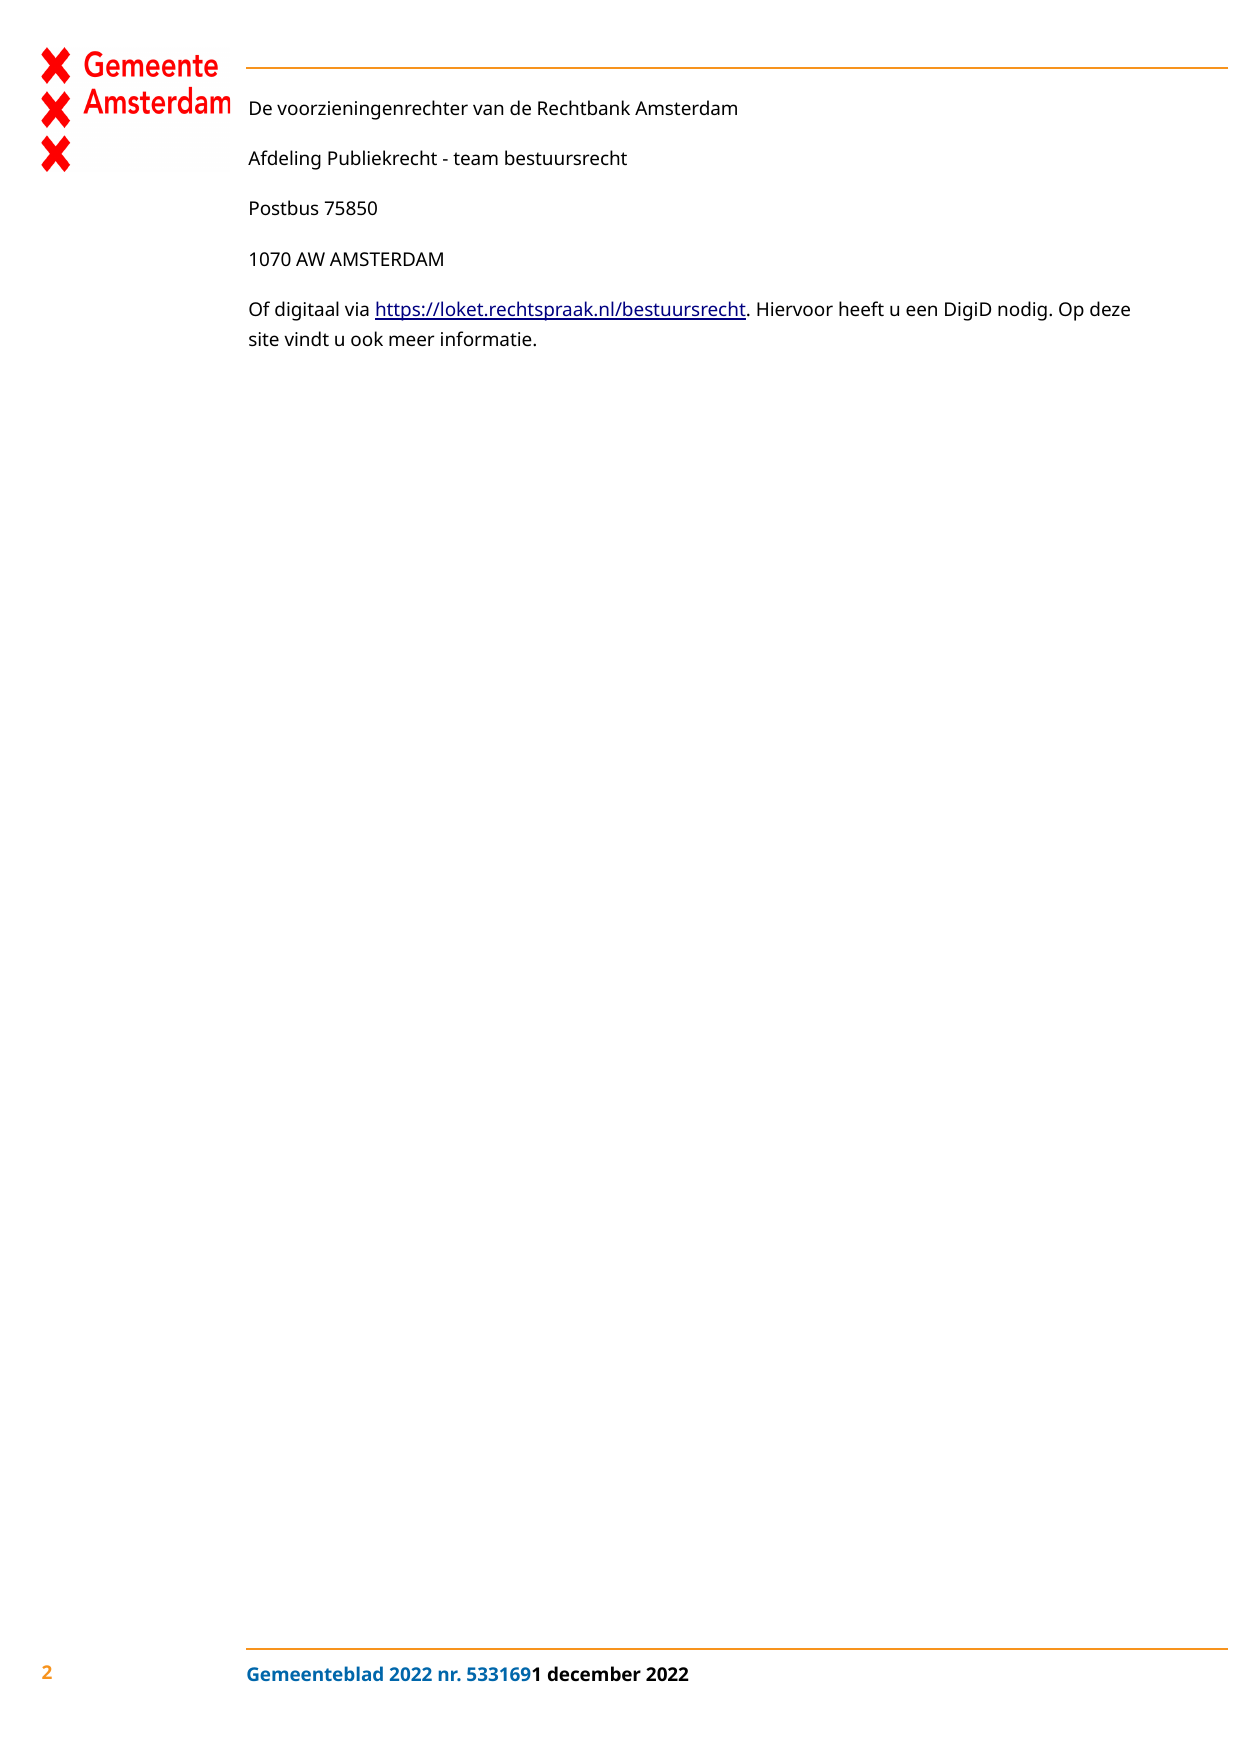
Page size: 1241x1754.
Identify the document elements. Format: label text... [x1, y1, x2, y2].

picture [41, 47, 231, 172]
text 1070 AW AMSTERDAM [248, 246, 1152, 272]
text Of digitaal via https://loket.rechtspraak.nl/bestuursrecht. Hiervoor heeft u een DigiD nodig. Op deze site vindt u ook meer informatie. [248, 296, 1152, 352]
text De voorzieningenrechter van de Rechtbank Amsterdam [248, 95, 1152, 121]
text Postbus 75850 [248, 196, 1152, 221]
text Afdeling Publiekrecht - team bestuursrecht [248, 145, 1152, 171]
